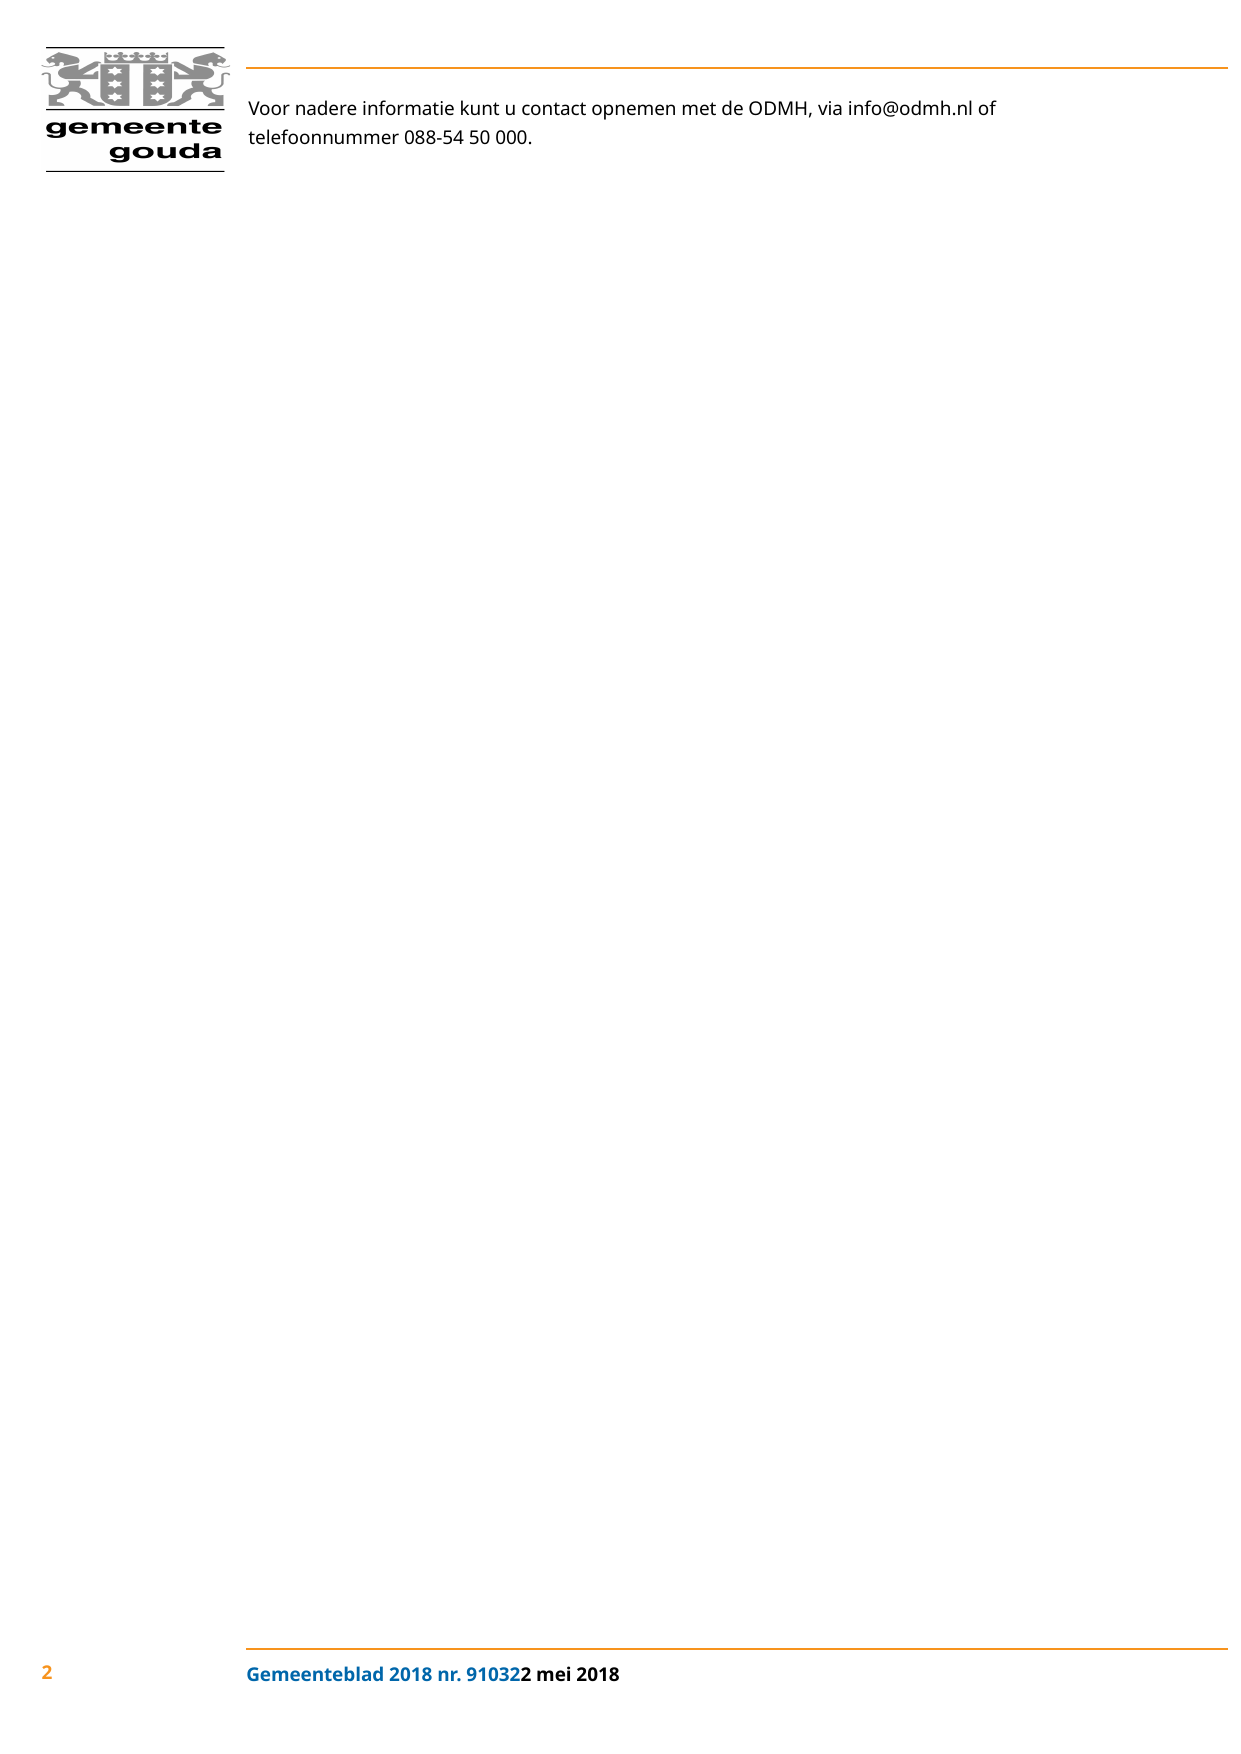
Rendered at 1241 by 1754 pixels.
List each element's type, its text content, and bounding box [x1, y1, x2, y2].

picture [41, 47, 231, 172]
text Voor nadere informatie kunt u contact opnemen met de ODMH, via info@odmh.nl of telefoonnummer 088-54 50 000. [248, 95, 1152, 150]
